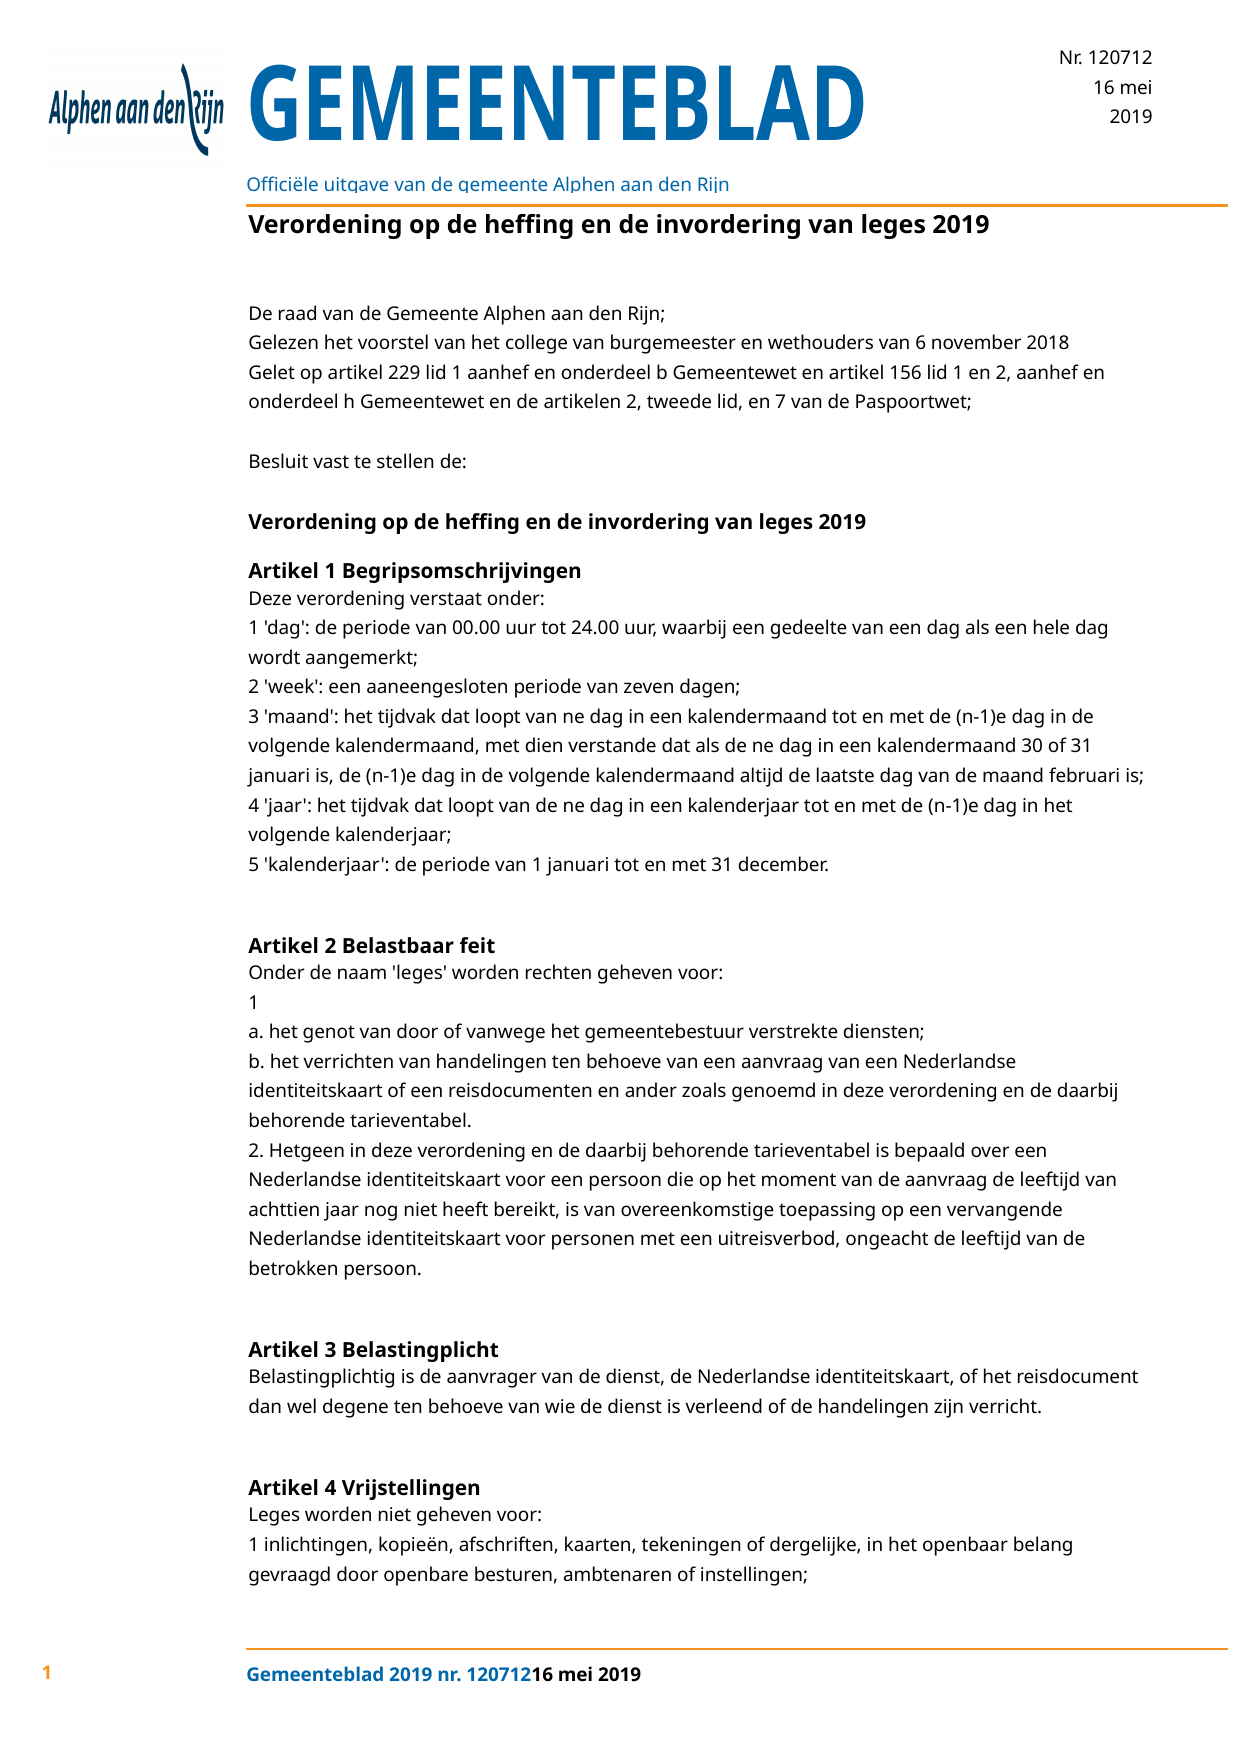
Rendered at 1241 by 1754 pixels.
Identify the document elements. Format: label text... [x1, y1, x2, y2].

text 2. Hetgeen in deze verordening en de daarbij behorende tarieventabel is bepaald over een Nederlandse identiteitskaart voor een persoon die op het moment van de aanvraag de leeftijd van achttien jaar nog niet heeft bereikt, is van overeenkomstige toepassing op een vervangende Nederlandse identiteitskaart voor personen met een uitreisverbod, ongeacht de leeftijd van de betrokken persoon. [248, 1137, 1152, 1281]
text 3 'maand': het tijdvak dat loopt van ne dag in een kalendermaand tot en met de (n-1)e dag in de volgende kalendermaand, met dien verstande dat als de ne dag in een kalendermaand 30 of 31 januari is, de (n-1)e dag in de volgende kalendermaand altijd de laatste dag van de maand februari is; [248, 703, 1152, 788]
text a. het genot van door of vanwege het gemeentebestuur verstrekte diensten; [248, 1018, 1152, 1044]
text 2 'week': een aaneengesloten periode van zeven dagen; [248, 673, 1152, 699]
text De raad van de Gemeente Alphen aan den Rijn; [248, 300, 1152, 326]
text Gelezen het voorstel van het college van burgemeester en wethouders van 6 november 2018 [248, 329, 1152, 355]
text Gelet op artikel 229 lid 1 aanhef en onderdeel b Gemeentewet en artikel 156 lid 1 en 2, aanhef en onderdeel h Gemeentewet en de artikelen 2, tweede lid, en 7 van de Paspoortwet; [248, 359, 1152, 414]
text Artikel 2 Belastbaar feit [248, 931, 1152, 959]
text Artikel 1 Begripsomschrijvingen [248, 556, 1152, 585]
text 1 [248, 989, 1152, 1015]
text b. het verrichten van handelingen ten behoeve van een aanvraag van een Nederlandse identiteitskaart of een reisdocumenten en ander zoals genoemd in deze verordening en de daarbij behorende tarieventabel. [248, 1048, 1152, 1133]
text Verordening op de heffing en de invordering van leges 2019 [248, 207, 1152, 241]
text Besluit vast te stellen de: [248, 448, 1152, 473]
text Artikel 4 Vrijstellingen [248, 1473, 1152, 1502]
text Onder de naam 'leges' worden rechten geheven voor: [248, 959, 1152, 985]
text Verordening op de heffing en de invordering van leges 2019 [248, 507, 1152, 535]
picture [41, 47, 231, 172]
text 1 'dag': de periode van 00.00 uur tot 24.00 uur, waarbij een gedeelte van een dag als een hele dag wordt aangemerkt; [248, 614, 1152, 669]
text Artikel 3 Belastingplicht [248, 1335, 1152, 1364]
text Belastingplichtig is de aanvrager van de dienst, de Nederlandse identiteitskaart, of het reisdocument dan wel degene ten behoeve van wie de dienst is verleend of de handelingen zijn verricht. [248, 1364, 1152, 1419]
text Deze verordening verstaat onder: [248, 585, 1152, 610]
text 1 inlichtingen, kopieën, afschriften, kaarten, tekeningen of dergelijke, in het openbaar belang gevraagd door openbare besturen, ambtenaren of instellingen; [248, 1531, 1152, 1587]
text Leges worden niet geheven voor: [248, 1502, 1152, 1527]
text 5 'kalenderjaar': de periode van 1 januari tot en met 31 december. [248, 851, 1152, 877]
text 4 'jaar': het tijdvak dat loopt van de ne dag in een kalenderjaar tot en met de (n-1)e dag in het volgende kalenderjaar; [248, 792, 1152, 847]
